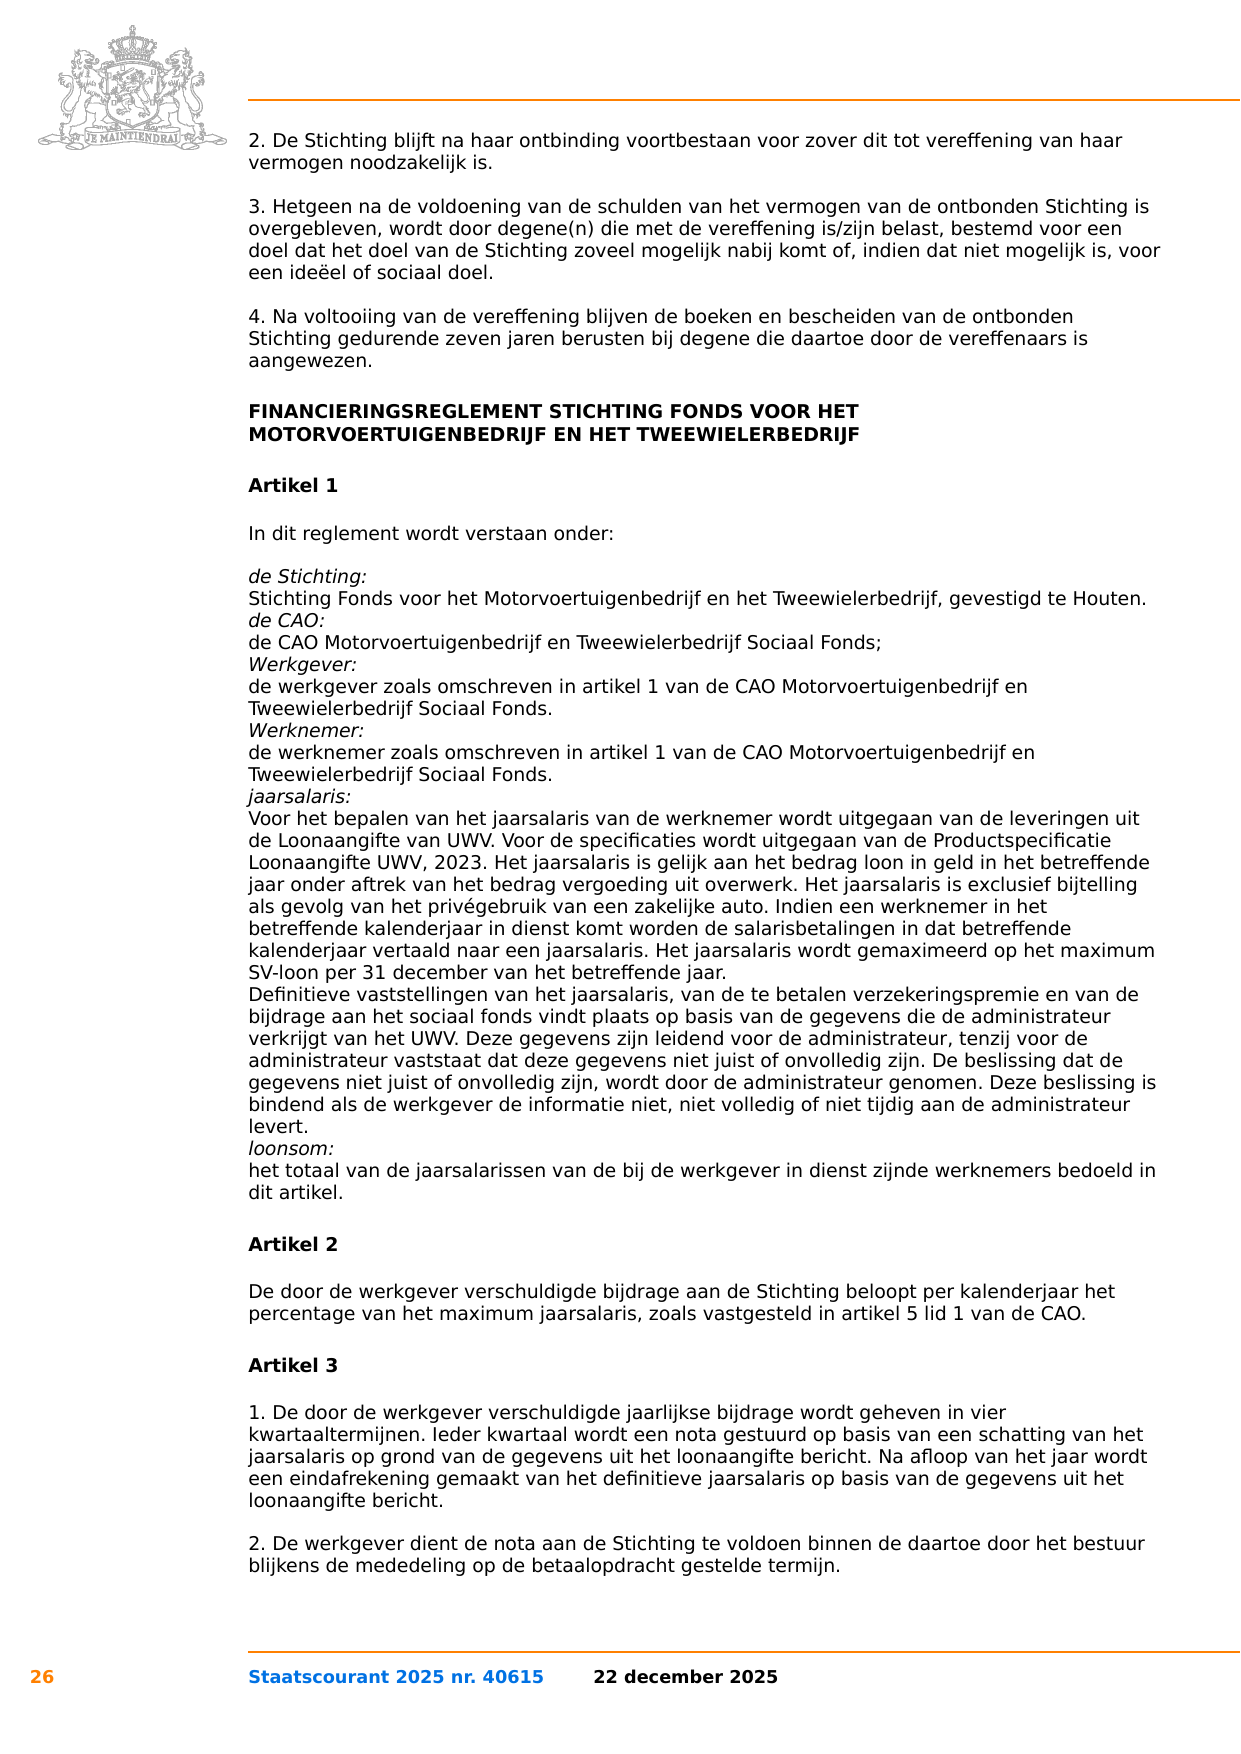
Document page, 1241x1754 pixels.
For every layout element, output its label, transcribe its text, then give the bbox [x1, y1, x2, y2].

text het totaal van de jaarsalarissen van de bij de werkgever in dienst zijnde werknemers bedoeld in dit artikel. [248, 1160, 1163, 1204]
subtitle Artikel 2 [248, 1234, 1163, 1256]
text Werkgever: [248, 654, 1163, 676]
text Werknemer: [248, 720, 1163, 742]
text de werknemer zoals omschreven in artikel 1 van de CAO Motorvoertuigenbedrijf en Tweewielerbedrijf Sociaal Fonds. [248, 742, 1163, 786]
subtitle FINANCIERINGSREGLEMENT STICHTING FONDS VOOR HET MOTORVOERTUIGENBEDRIJF EN HET TWEEWIELERBEDRIJF [248, 401, 1163, 445]
text 4. Na voltooiing van de vereffening blijven de boeken en bescheiden van de ontbonden Stichting gedurende zeven jaren berusten bij degene die daartoe door de vereffenaars is aangewezen. [248, 306, 1163, 371]
text jaarsalaris: [248, 786, 1163, 808]
subtitle Artikel 1 [248, 475, 1163, 497]
text 2. De werkgever dient de nota aan de Stichting te voldoen binnen de daartoe door het bestuur blijkens de mededeling op de betaalopdracht gestelde termijn. [248, 1533, 1163, 1577]
text loonsom: [248, 1138, 1163, 1160]
text Stichting Fonds voor het Motorvoertuigenbedrijf en het Tweewielerbedrijf, gevestigd te Houten. [248, 588, 1163, 610]
text 2. De Stichting blijft na haar ontbinding voortbestaan voor zover dit tot vereffening van haar vermogen noodzakelijk is. [248, 130, 1163, 174]
subtitle Artikel 3 [248, 1354, 1163, 1377]
text 3. Hetgeen na de voldoening van de schulden van het vermogen van de ontbonden Stichting is overgebleven, wordt door degene(n) die met de vereffening is/zijn belast, bestemd voor een doel dat het doel van de Stichting zoveel mogelijk nabij komt of, indien dat niet mogelijk is, voor een ideëel of sociaal doel. [248, 196, 1163, 284]
text Voor het bepalen van het jaarsalaris van de werknemer wordt uitgegaan van de leveringen uit de Loonaangifte van UWV. Voor de specificaties wordt uitgegaan van de Productspecificatie Loonaangifte UWV, 2023. Het jaarsalaris is gelijk aan het bedrag loon in geld in het betreffende jaar onder aftrek van het bedrag vergoeding uit overwerk. Het jaarsalaris is exclusief bijtelling als gevolg van het privégebruik van een zakelijke auto. Indien een werknemer in het betreffende kalenderjaar in dienst komt worden de salarisbetalingen in dat betreffende kalenderjaar vertaald naar een jaarsalaris. Het jaarsalaris wordt gemaximeerd op het maximum SV-loon per 31 december van het betreffende jaar. [248, 808, 1163, 984]
text De door de werkgever verschuldigde bijdrage aan de Stichting beloopt per kalenderjaar het percentage van het maximum jaarsalaris, zoals vastgesteld in artikel 5 lid 1 van de CAO. [248, 1281, 1163, 1324]
text de CAO: [248, 610, 1163, 632]
text de CAO Motorvoertuigenbedrijf en Tweewielerbedrijf Sociaal Fonds; [248, 632, 1163, 654]
text Definitieve vaststellingen van het jaarsalaris, van de te betalen verzekeringspremie en van de bijdrage aan het sociaal fonds vindt plaats op basis van de gegevens die de administrateur verkrijgt van het UWV. Deze gegevens zijn leidend voor de administrateur, tenzij voor de administrateur vaststaat dat deze gegevens niet juist of onvolledig zijn. De beslissing dat de gegevens niet juist of onvolledig zijn, wordt door de administrateur genomen. Deze beslissing is bindend als de werkgever de informatie niet, niet volledig of niet tijdig aan de administrateur levert. [248, 984, 1163, 1138]
picture [38, 25, 227, 150]
text 1. De door de werkgever verschuldigde jaarlijkse bijdrage wordt geheven in vier kwartaaltermijnen. Ieder kwartaal wordt een nota gestuurd op basis van een schatting van het jaarsalaris op grond van de gegevens uit het loonaangifte bericht. Na afloop van het jaar wordt een eindafrekening gemaakt van het definitieve jaarsalaris op basis van de gegevens uit het loonaangifte bericht. [248, 1402, 1163, 1511]
text de werkgever zoals omschreven in artikel 1 van de CAO Motorvoertuigenbedrijf en Tweewielerbedrijf Sociaal Fonds. [248, 676, 1163, 720]
text In dit reglement wordt verstaan onder: [248, 522, 1163, 544]
text de Stichting: [248, 566, 1163, 588]
